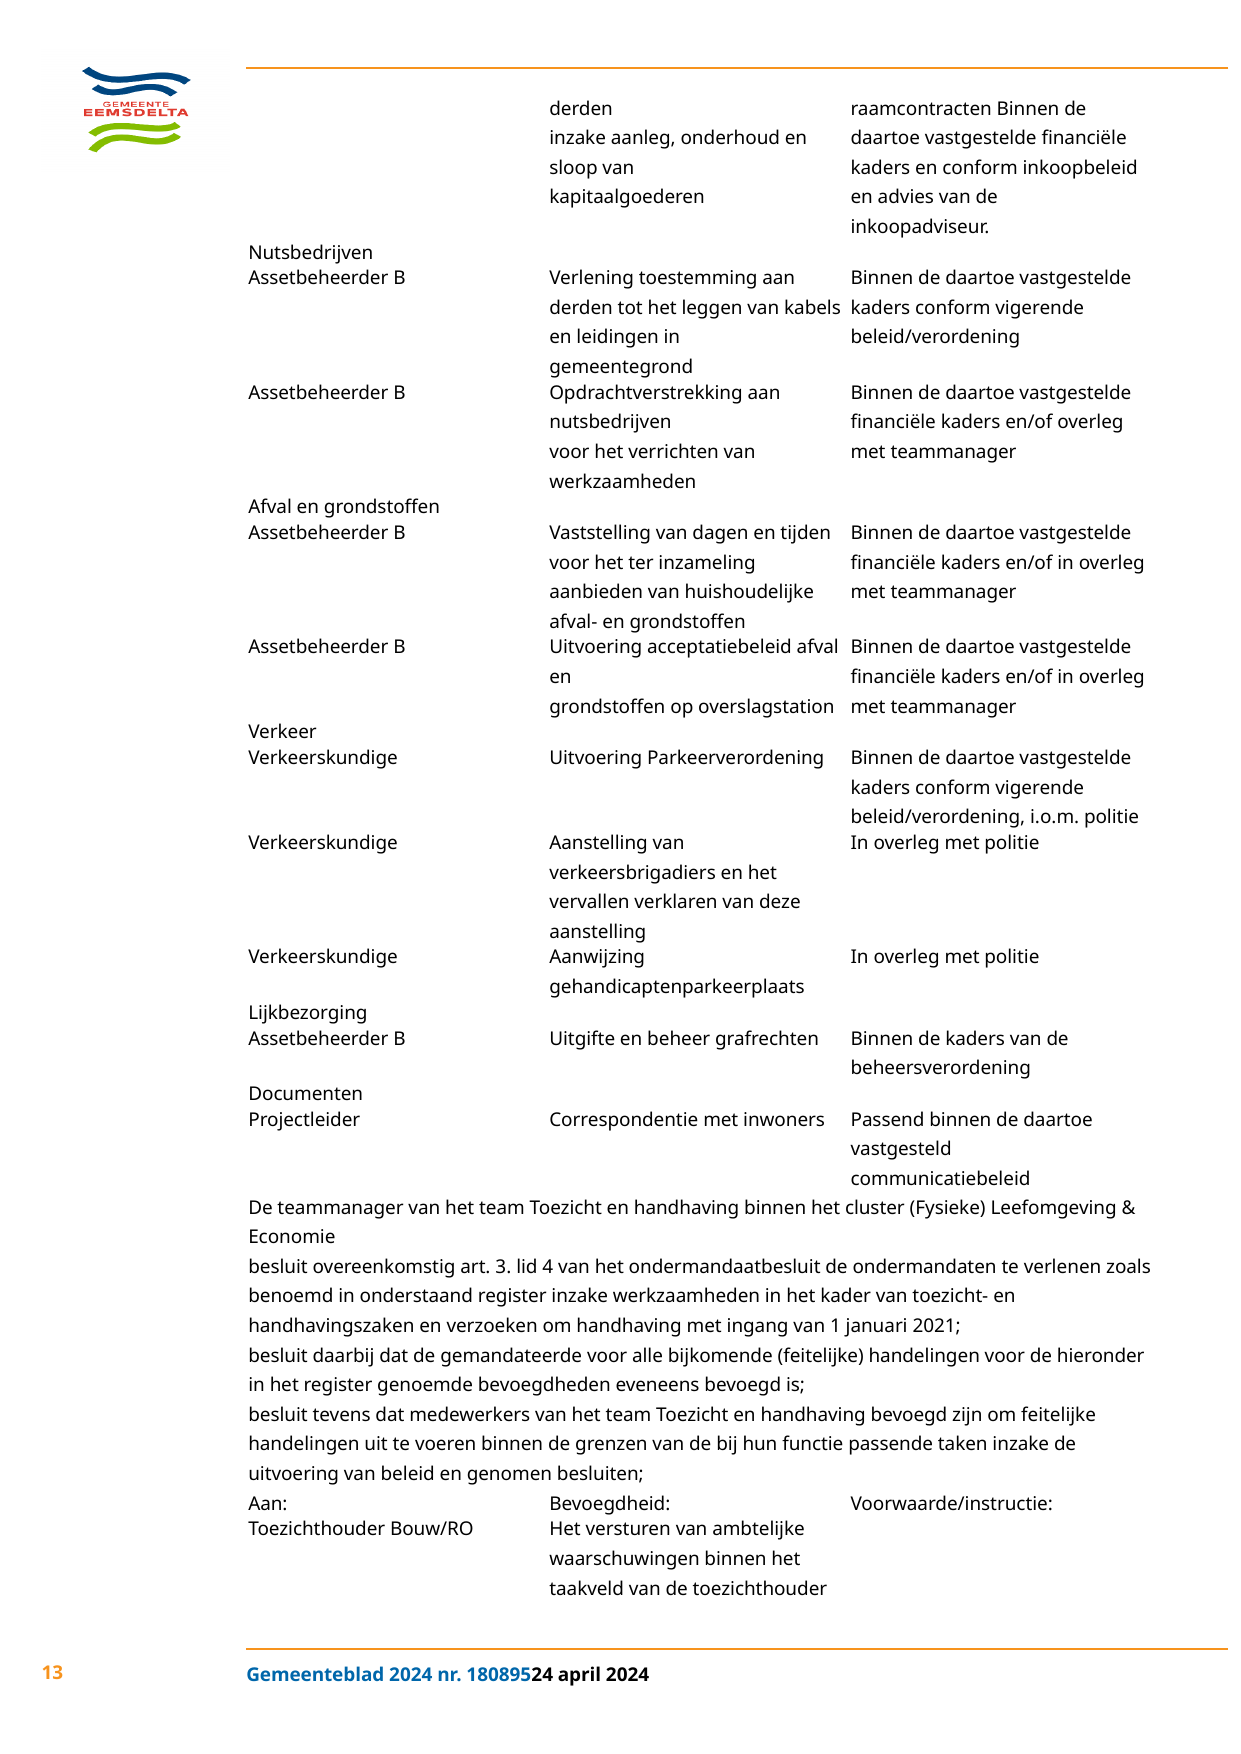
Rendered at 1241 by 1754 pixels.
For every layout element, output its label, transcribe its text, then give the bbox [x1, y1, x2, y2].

table_cell Assetbeheerder B [248, 379, 549, 493]
table_cell Toezichthouder Bouw/RO [248, 1516, 549, 1601]
table_cell Verkeerskundige [248, 944, 549, 999]
table_cell Assetbeheerder B [248, 265, 549, 379]
table_cell Uitvoering acceptatiebeleid afval en grondstoffen op overslagstation [549, 634, 850, 719]
table_cell Lijkbezorging [248, 999, 1152, 1025]
table_cell Nutsbedrijven [248, 239, 1152, 264]
table_cell Assetbeheerder B [248, 634, 549, 719]
table_header Voorwaarde/instructie: [850, 1490, 1152, 1516]
table_cell Assetbeheerder B [248, 1025, 549, 1080]
table_cell In overleg met politie [850, 944, 1152, 999]
table_cell Documenten [248, 1080, 1152, 1106]
picture [41, 47, 231, 172]
table_cell Het versturen van ambtelijke waarschuwingen binnen het taakveld van de toezichthouder [549, 1516, 850, 1601]
table_cell Binnen de daartoe vastgestelde financiële kaders en/of overleg met teammanager [850, 379, 1152, 493]
table_cell Correspondentie met inwoners [549, 1106, 850, 1191]
table_cell Verkeerskundige [248, 829, 549, 944]
table_cell Binnen de daartoe vastgestelde financiële kaders en/of in overleg met teammanager [850, 634, 1152, 719]
table_cell [850, 1516, 1152, 1601]
text besluit daarbij dat de gemandateerde voor alle bijkomende (feitelijke) handelingen voor de hieronder in het register genoemde bevoegdheden eveneens bevoegd is; [248, 1342, 1152, 1397]
table_header Bevoegdheid: [549, 1490, 850, 1516]
table_cell Assetbeheerder B [248, 519, 549, 634]
table_cell raamcontracten Binnen de daartoe vastgestelde financiële kaders en conform inkoopbeleid en advies van de inkoopadviseur. [850, 95, 1152, 239]
table_cell Afval en grondstoffen [248, 494, 1152, 519]
table_cell Opdrachtverstrekking aan nutsbedrijven voor het verrichten van werkzaamheden [549, 379, 850, 493]
table_cell Binnen de daartoe vastgestelde kaders conform vigerende beleid/verordening, i.o.m. politie [850, 744, 1152, 829]
table_cell Verkeer [248, 719, 1152, 744]
table_cell Passend binnen de daartoe vastgesteld communicatiebeleid [850, 1106, 1152, 1191]
table_cell Vaststelling van dagen en tijden voor het ter inzameling aanbieden van huishoudelijke afval- en grondstoffen [549, 519, 850, 634]
table_header Aan: [248, 1490, 549, 1516]
table_cell Binnen de daartoe vastgestelde financiële kaders en/of in overleg met teammanager [850, 519, 1152, 634]
table_cell In overleg met politie [850, 829, 1152, 944]
table_cell Aanstelling van verkeersbrigadiers en het vervallen verklaren van deze aanstelling [549, 829, 850, 944]
text De teammanager van het team Toezicht en handhaving binnen het cluster (Fysieke) Leefomgeving & Economie [248, 1194, 1152, 1249]
table_cell derden inzake aanleg, onderhoud en sloop van kapitaalgoederen [549, 95, 850, 239]
table_cell Verlening toestemming aan derden tot het leggen van kabels en leidingen in gemeentegrond [549, 265, 850, 379]
table_cell Verkeerskundige [248, 744, 549, 829]
table_cell Binnen de daartoe vastgestelde kaders conform vigerende beleid/verordening [850, 265, 1152, 379]
text besluit overeenkomstig art. 3. lid 4 van het ondermandaatbesluit de ondermandaten te verlenen zoals benoemd in onderstaand register inzake werkzaamheden in het kader van toezicht- en handhavingszaken en verzoeken om handhaving met ingang van 1 januari 2021; [248, 1253, 1152, 1338]
text besluit tevens dat medewerkers van het team Toezicht en handhaving bevoegd zijn om feitelijke handelingen uit te voeren binnen de grenzen van de bij hun functie passende taken inzake de uitvoering van beleid en genomen besluiten; [248, 1401, 1152, 1486]
table_cell [248, 95, 549, 239]
table_cell Uitgifte en beheer grafrechten [549, 1025, 850, 1080]
table_cell Aanwijzing gehandicaptenparkeerplaats [549, 944, 850, 999]
table_cell Uitvoering Parkeerverordening [549, 744, 850, 829]
table_cell Binnen de kaders van de beheersverordening [850, 1025, 1152, 1080]
table_cell Projectleider [248, 1106, 549, 1191]
